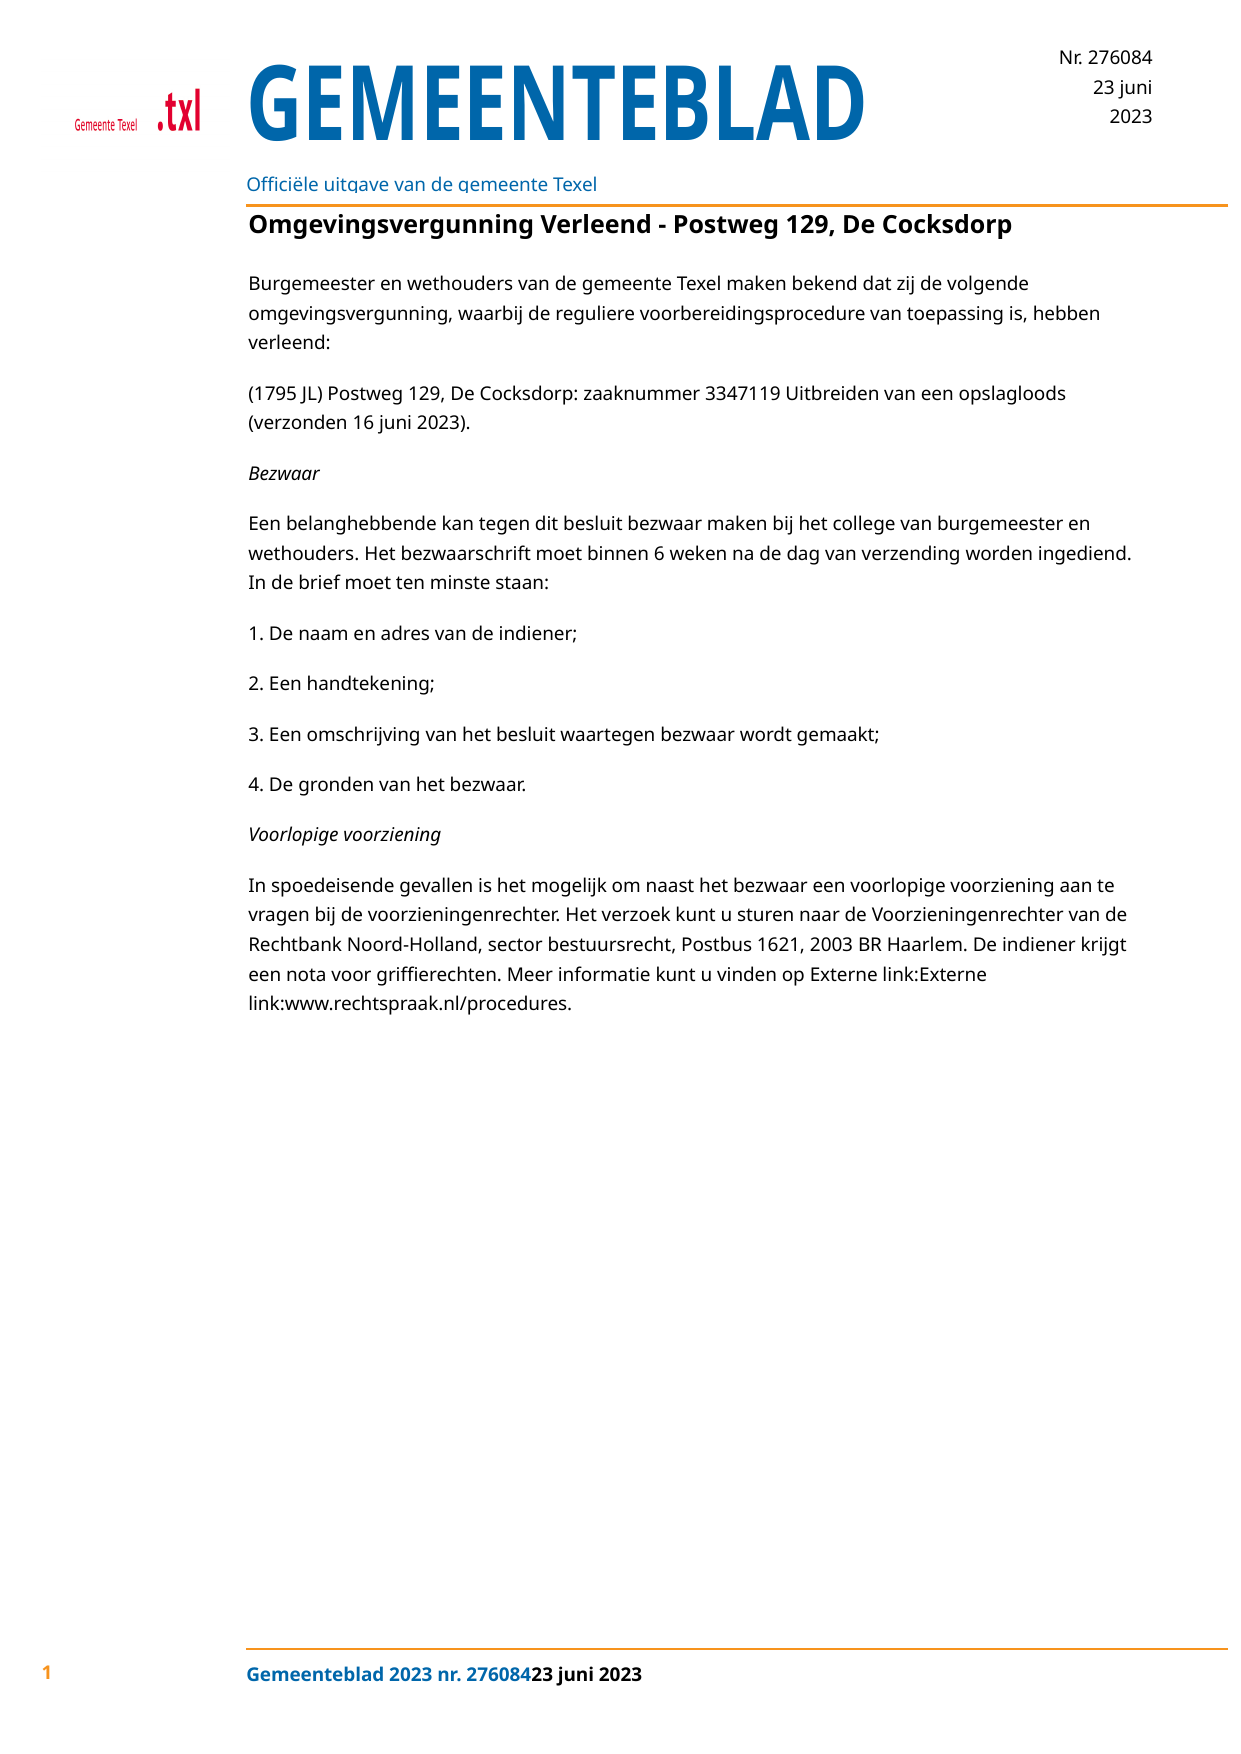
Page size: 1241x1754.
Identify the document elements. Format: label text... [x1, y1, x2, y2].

picture [41, 47, 231, 172]
text Burgemeester en wethouders van de gemeente Texel maken bekend dat zij de volgende omgevingsvergunning, waarbij de reguliere voorbereidingsprocedure van toepassing is, hebben verleend: [248, 270, 1152, 355]
text 1. De naam en adres van de indiener; [248, 620, 1152, 646]
text 3. Een omschrijving van het besluit waartegen bezwaar wordt gemaakt; [248, 721, 1152, 746]
text Omgevingsvergunning Verleend - Postweg 129, De Cocksdorp [248, 207, 1152, 241]
text Voorlopige voorziening [248, 822, 1152, 847]
text Bezwaar [248, 460, 1152, 486]
text Een belanghebbende kan tegen dit besluit bezwaar maken bij het college van burgemeester en wethouders. Het bezwaarschrift moet binnen 6 weken na de dag van verzending worden ingediend. In de brief moet ten minste staan: [248, 510, 1152, 595]
text 4. De gronden van het bezwaar. [248, 771, 1152, 797]
text In spoedeisende gevallen is het mogelijk om naast het bezwaar een voorlopige voorziening aan te vragen bij de voorzieningenrechter. Het verzoek kunt u sturen naar de Voorzieningenrechter van de Rechtbank Noord-Holland, sector bestuursrecht, Postbus 1621, 2003 BR Haarlem. De indiener krijgt een nota voor griffierechten. Meer informatie kunt u vinden op Externe link:Externe link:www.rechtspraak.nl/procedures. [248, 872, 1152, 1016]
text (1795 JL) Postweg 129, De Cocksdorp: zaaknummer 3347119 Uitbreiden van een opslagloods (verzonden 16 juni 2023). [248, 380, 1152, 435]
text 2. Een handtekening; [248, 670, 1152, 696]
